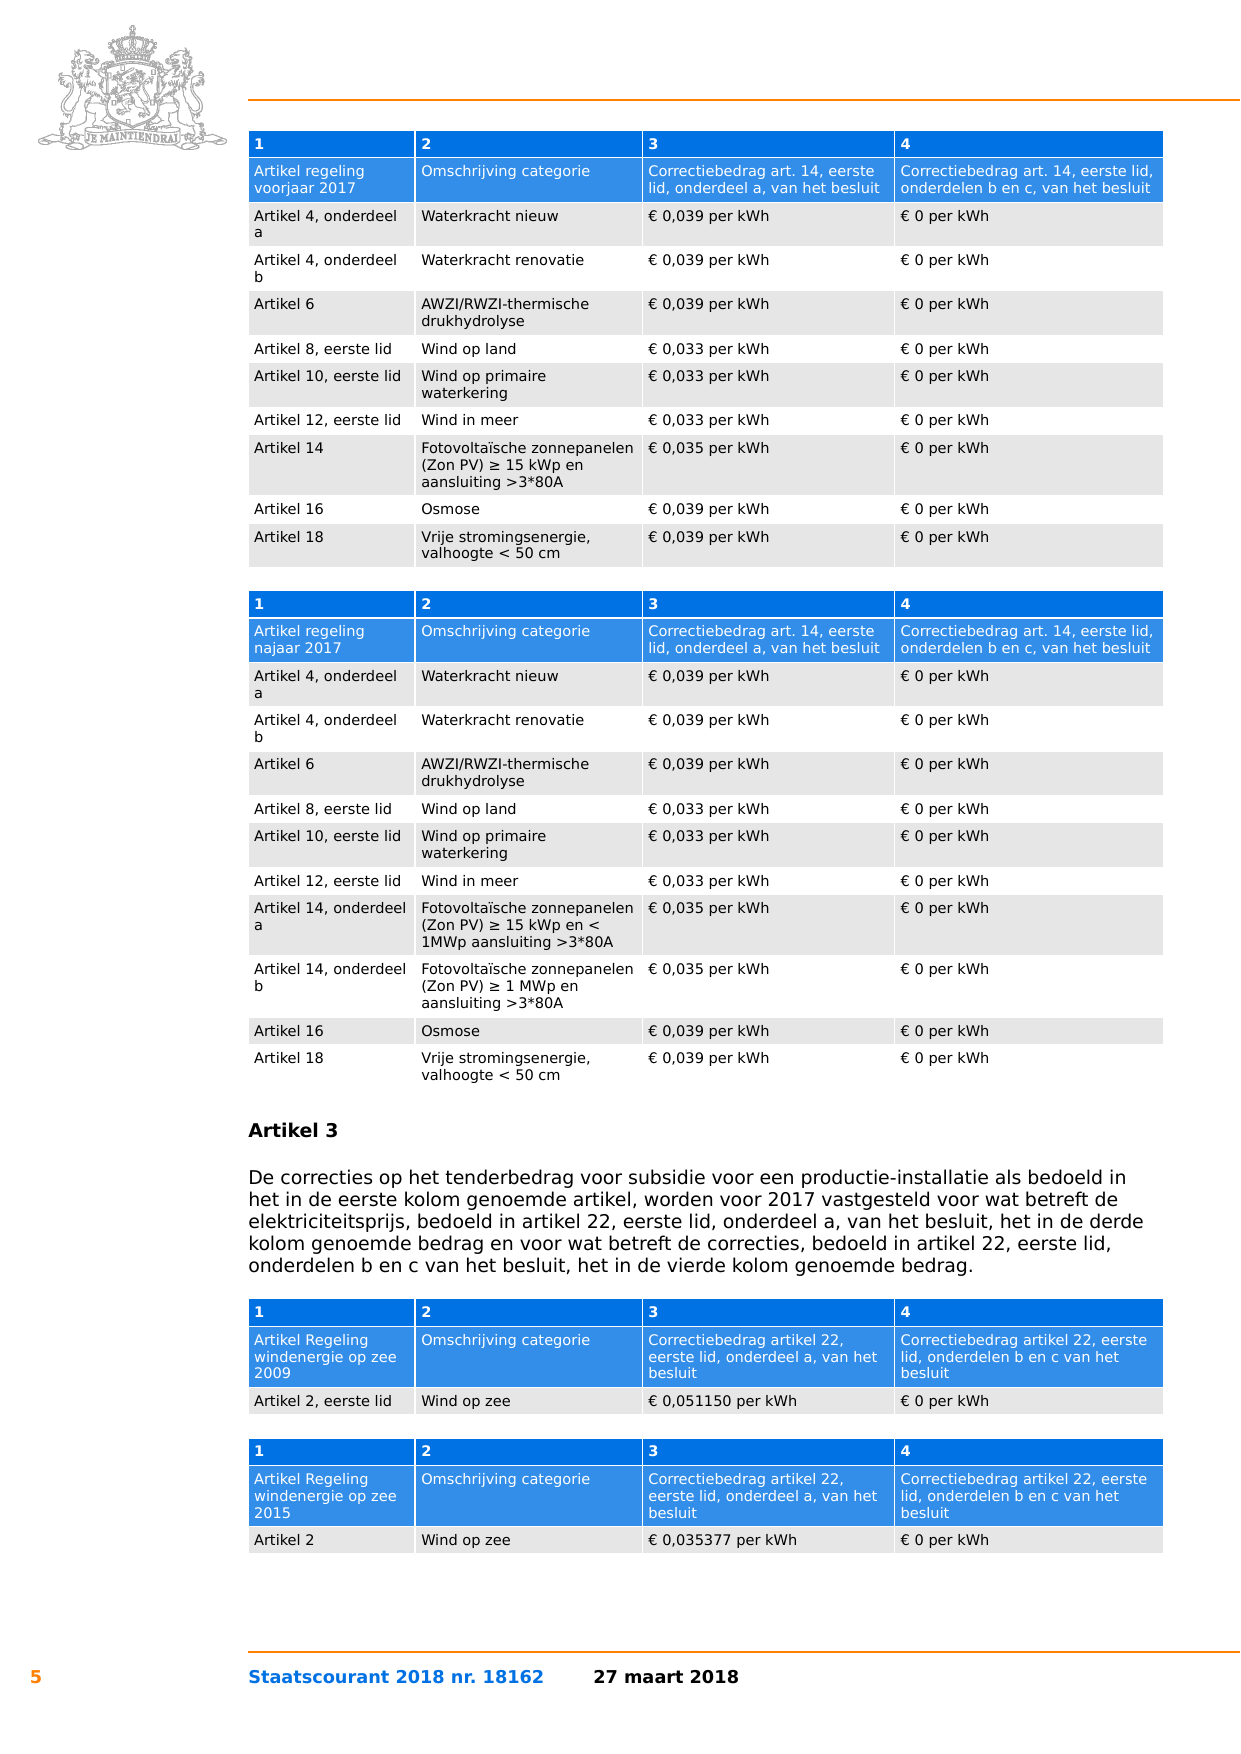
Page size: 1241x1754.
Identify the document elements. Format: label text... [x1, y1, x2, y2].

table_cell Waterkracht renovatie [416, 247, 642, 290]
table_header 2 [416, 1439, 642, 1465]
table_cell € 0,035 per kWh [643, 435, 894, 495]
table_cell Artikel 14 [249, 435, 414, 495]
table_header 4 [895, 1439, 1163, 1465]
table_cell Artikel 12, eerste lid [249, 868, 414, 894]
table_cell € 0,039 per kWh [643, 1018, 894, 1044]
table_header 1 [249, 1439, 414, 1465]
table_cell Omschrijving categorie [416, 1466, 642, 1526]
table_cell Artikel Regeling windenergie op zee 2009 [249, 1327, 414, 1387]
table_cell € 0,039 per kWh [643, 707, 894, 751]
table_cell Artikel 4, onderdeel a [249, 203, 414, 246]
table_cell Omschrijving categorie [416, 1327, 642, 1387]
table_cell Omschrijving categorie [416, 158, 642, 202]
table_header 1 [249, 591, 414, 617]
table_header 2 [416, 131, 642, 157]
table_cell € 0,039 per kWh [643, 247, 894, 290]
table_cell € 0,039 per kWh [643, 291, 894, 335]
table_header 3 [643, 591, 894, 617]
picture [38, 25, 227, 150]
table_cell Fotovoltaïsche zonnepanelen (Zon PV) ≥ 15 kWp en aansluiting >3*80A [416, 435, 642, 495]
table_header 3 [643, 1299, 894, 1326]
table_header 3 [643, 1439, 894, 1465]
table_cell Osmose [416, 496, 642, 523]
table_cell Wind op land [416, 796, 642, 822]
table_cell Correctiebedrag artikel 22, eerste lid, onderdelen b en c van het besluit [895, 1327, 1163, 1387]
table_cell € 0,033 per kWh [643, 408, 894, 434]
table_cell Waterkracht nieuw [416, 663, 642, 706]
table_cell Artikel regeling najaar 2017 [249, 619, 414, 662]
table_cell € 0,039 per kWh [643, 1045, 894, 1088]
table_cell Artikel 4, onderdeel b [249, 247, 414, 290]
table_cell € 0,035 per kWh [643, 956, 894, 1017]
table_cell € 0 per kWh [895, 247, 1163, 290]
table_cell € 0,039 per kWh [643, 663, 894, 706]
table_cell Fotovoltaïsche zonnepanelen (Zon PV) ≥ 15 kWp en < 1MWp aansluiting >3*80A [416, 895, 642, 955]
table_cell Wind op zee [416, 1388, 642, 1414]
table_cell € 0 per kWh [895, 752, 1163, 795]
table_cell € 0,039 per kWh [643, 752, 894, 795]
table_cell Artikel 18 [249, 524, 414, 567]
table_cell € 0,033 per kWh [643, 796, 894, 822]
table_cell € 0,039 per kWh [643, 524, 894, 567]
table_cell Wind op zee [416, 1527, 642, 1553]
table_cell Artikel 12, eerste lid [249, 408, 414, 434]
table_cell € 0 per kWh [895, 707, 1163, 751]
table_header 2 [416, 1299, 642, 1326]
table_cell € 0,035 per kWh [643, 895, 894, 955]
table_cell Artikel 6 [249, 752, 414, 795]
table_cell Wind op primaire waterkering [416, 363, 642, 407]
table_cell Osmose [416, 1018, 642, 1044]
table_cell € 0,039 per kWh [643, 203, 894, 246]
table_header 4 [895, 131, 1163, 157]
table_cell € 0 per kWh [895, 868, 1163, 894]
table_cell € 0,051150 per kWh [643, 1388, 894, 1414]
table_header 3 [643, 131, 894, 157]
table_cell € 0 per kWh [895, 203, 1163, 246]
table_header 1 [249, 1299, 414, 1326]
table_header 2 [416, 591, 642, 617]
table_cell AWZI/RWZI-thermische drukhydrolyse [416, 752, 642, 795]
table_cell € 0 per kWh [895, 1527, 1163, 1553]
table_cell Vrije stromingsenergie, valhoogte < 50 cm [416, 1045, 642, 1088]
table_cell Vrije stromingsenergie, valhoogte < 50 cm [416, 524, 642, 567]
table_cell € 0,033 per kWh [643, 823, 894, 867]
table_cell € 0 per kWh [895, 895, 1163, 955]
table_cell € 0,039 per kWh [643, 496, 894, 523]
table_cell Correctiebedrag art. 14, eerste lid, onderdeel a, van het besluit [643, 158, 894, 202]
table_cell Artikel 16 [249, 496, 414, 523]
table_cell Waterkracht renovatie [416, 707, 642, 751]
table_cell Wind in meer [416, 868, 642, 894]
subtitle Artikel 3 [248, 1119, 1163, 1142]
table_cell € 0 per kWh [895, 363, 1163, 407]
table_cell Correctiebedrag art. 14, eerste lid, onderdelen b en c, van het besluit [895, 619, 1163, 662]
table_cell Artikel 18 [249, 1045, 414, 1088]
table_cell € 0 per kWh [895, 663, 1163, 706]
table_cell Correctiebedrag artikel 22, eerste lid, onderdelen b en c van het besluit [895, 1466, 1163, 1526]
table_cell Wind op primaire waterkering [416, 823, 642, 867]
table_cell € 0,033 per kWh [643, 336, 894, 362]
table_cell Correctiebedrag artikel 22, eerste lid, onderdeel a, van het besluit [643, 1327, 894, 1387]
table_cell € 0 per kWh [895, 408, 1163, 434]
table_cell € 0 per kWh [895, 291, 1163, 335]
table_cell Artikel 8, eerste lid [249, 796, 414, 822]
table_cell Artikel 10, eerste lid [249, 363, 414, 407]
table_cell Artikel 2 [249, 1527, 414, 1553]
table_cell Artikel 16 [249, 1018, 414, 1044]
table_cell € 0,033 per kWh [643, 363, 894, 407]
table_cell Correctiebedrag artikel 22, eerste lid, onderdeel a, van het besluit [643, 1466, 894, 1526]
table_cell € 0,033 per kWh [643, 868, 894, 894]
table_cell Fotovoltaïsche zonnepanelen (Zon PV) ≥ 1 MWp en aansluiting >3*80A [416, 956, 642, 1017]
table_cell € 0 per kWh [895, 1388, 1163, 1414]
table_cell Artikel 4, onderdeel b [249, 707, 414, 751]
table_cell Artikel 10, eerste lid [249, 823, 414, 867]
table_cell Waterkracht nieuw [416, 203, 642, 246]
table_header 4 [895, 1299, 1163, 1326]
table_cell AWZI/RWZI-thermische drukhydrolyse [416, 291, 642, 335]
table_cell Omschrijving categorie [416, 619, 642, 662]
table_cell Artikel Regeling windenergie op zee 2015 [249, 1466, 414, 1526]
table_cell € 0 per kWh [895, 524, 1163, 567]
text De correcties op het tenderbedrag voor subsidie voor een productie-installatie als bedoeld in het in de eerste kolom genoemde artikel, worden voor 2017 vastgesteld voor wat betreft de elektriciteitsprijs, bedoeld in artikel 22, eerste lid, onderdeel a, van het besluit, het in de derde kolom genoemde bedrag en voor wat betreft de correcties, bedoeld in artikel 22, eerste lid, onderdelen b en c van het besluit, het in de vierde kolom genoemde bedrag. [248, 1167, 1163, 1276]
table_cell Artikel 14, onderdeel b [249, 956, 414, 1017]
table_cell Artikel 4, onderdeel a [249, 663, 414, 706]
table_cell € 0 per kWh [895, 496, 1163, 523]
table_cell Wind in meer [416, 408, 642, 434]
table_cell € 0 per kWh [895, 956, 1163, 1017]
table_cell Correctiebedrag art. 14, eerste lid, onderdeel a, van het besluit [643, 619, 894, 662]
table_cell € 0 per kWh [895, 796, 1163, 822]
table_cell Wind op land [416, 336, 642, 362]
table_cell € 0 per kWh [895, 1018, 1163, 1044]
table_cell € 0,035377 per kWh [643, 1527, 894, 1553]
table_cell Correctiebedrag art. 14, eerste lid, onderdelen b en c, van het besluit [895, 158, 1163, 202]
table_header 1 [249, 131, 414, 157]
table_cell € 0 per kWh [895, 823, 1163, 867]
table_cell € 0 per kWh [895, 435, 1163, 495]
table_cell Artikel 14, onderdeel a [249, 895, 414, 955]
table_cell Artikel regeling voorjaar 2017 [249, 158, 414, 202]
table_cell € 0 per kWh [895, 336, 1163, 362]
table_cell Artikel 2, eerste lid [249, 1388, 414, 1414]
table_cell Artikel 8, eerste lid [249, 336, 414, 362]
table_header 4 [895, 591, 1163, 617]
table_cell Artikel 6 [249, 291, 414, 335]
table_cell € 0 per kWh [895, 1045, 1163, 1088]
